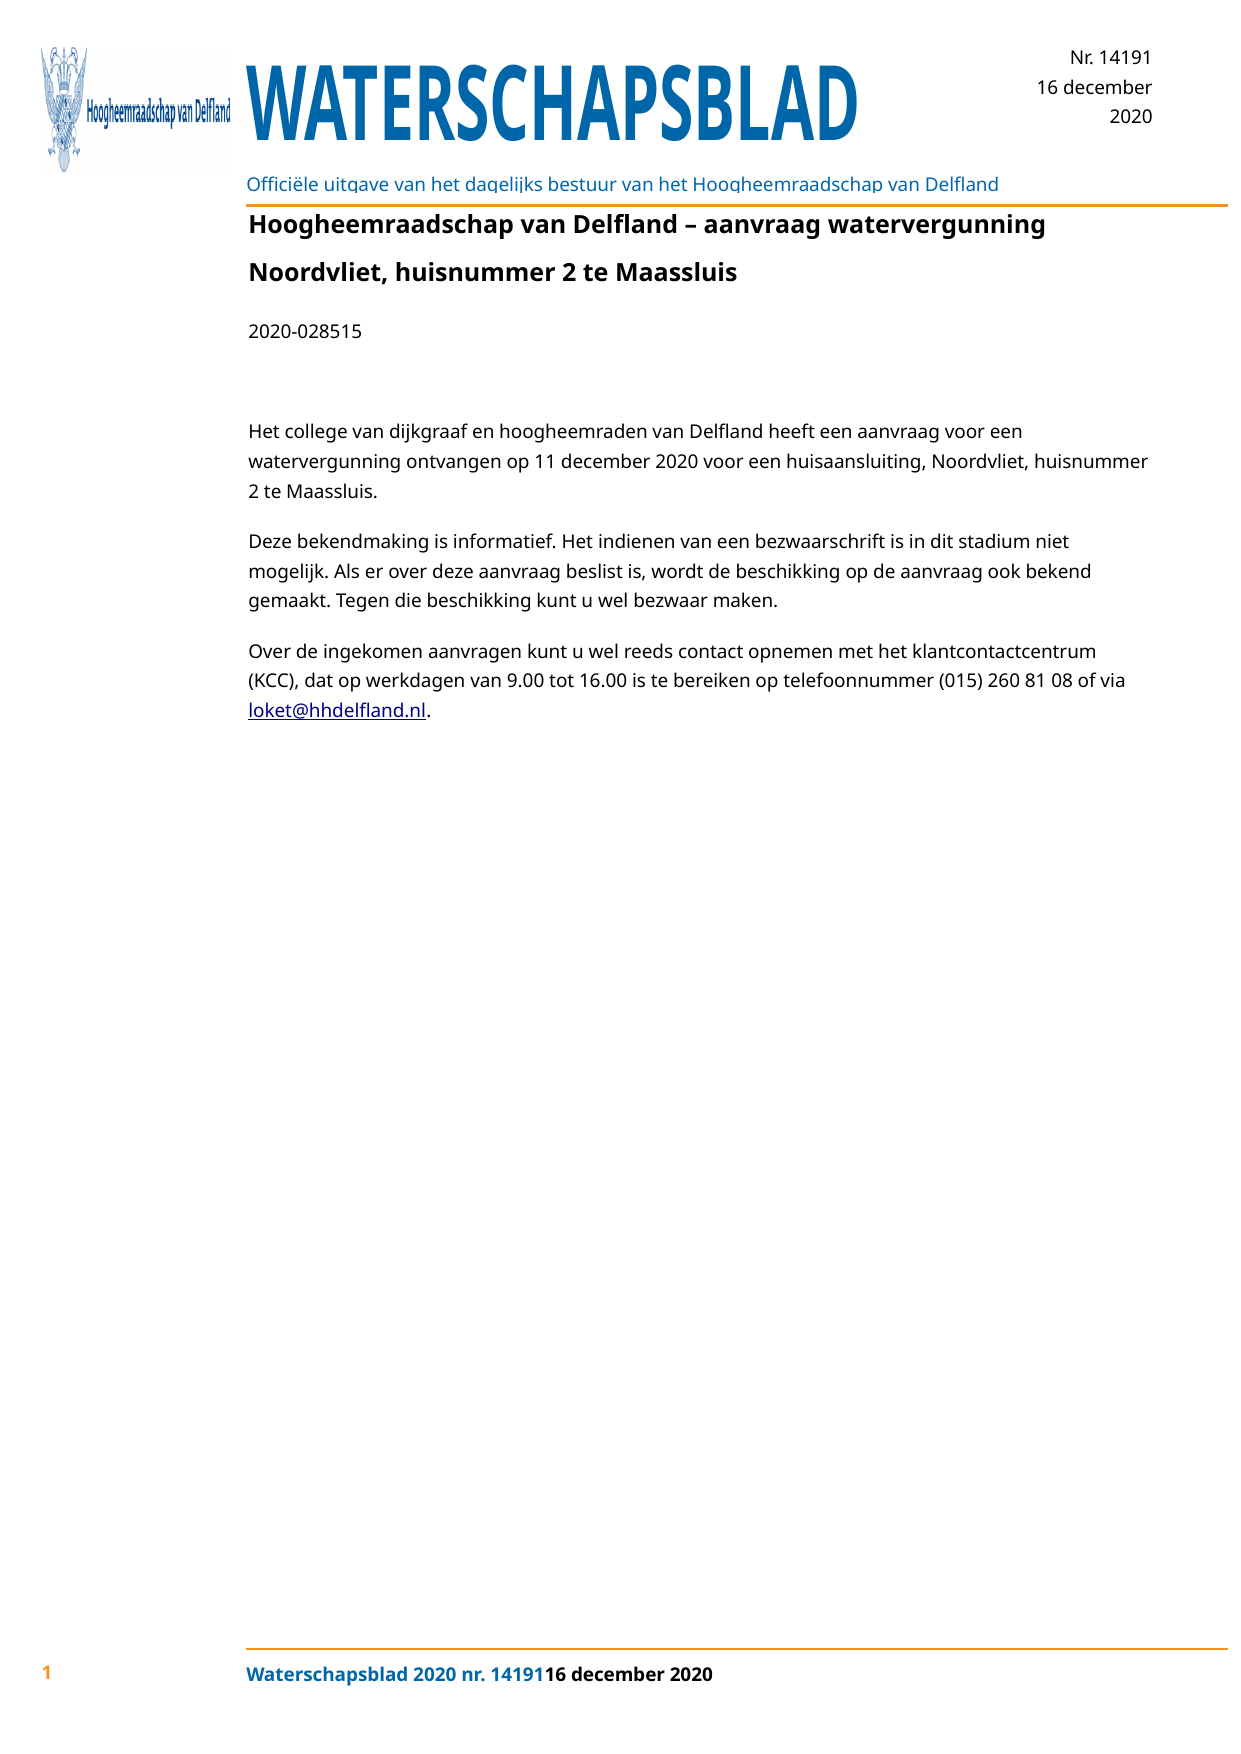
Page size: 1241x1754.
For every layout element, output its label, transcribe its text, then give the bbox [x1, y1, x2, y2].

text Hoogheemraadschap van Delfland – aanvraag watervergunning Noordvliet, huisnummer 2 te Maassluis [248, 207, 1152, 288]
picture [41, 47, 231, 172]
text Deze bekendmaking is informatief. Het indienen van een bezwaarschrift is in dit stadium niet mogelijk. Als er over deze aanvraag beslist is, wordt de beschikking op de aanvraag ook bekend gemaakt. Tegen die beschikking kunt u wel bezwaar maken. [248, 528, 1152, 613]
text 2020-028515 [248, 318, 1152, 344]
text Het college van dijkgraaf en hoogheemraden van Delfland heeft een aanvraag voor een watervergunning ontvangen op 11 december 2020 voor een huisaansluiting, Noordvliet, huisnummer 2 te Maassluis. [248, 419, 1152, 504]
text Over de ingekomen aanvragen kunt u wel reeds contact opnemen met het klantcontactcentrum (KCC), dat op werkdagen van 9.00 tot 16.00 is te bereiken op telefoonnummer (015) 260 81 08 of via loket@hhdelfland.nl. [248, 638, 1152, 723]
